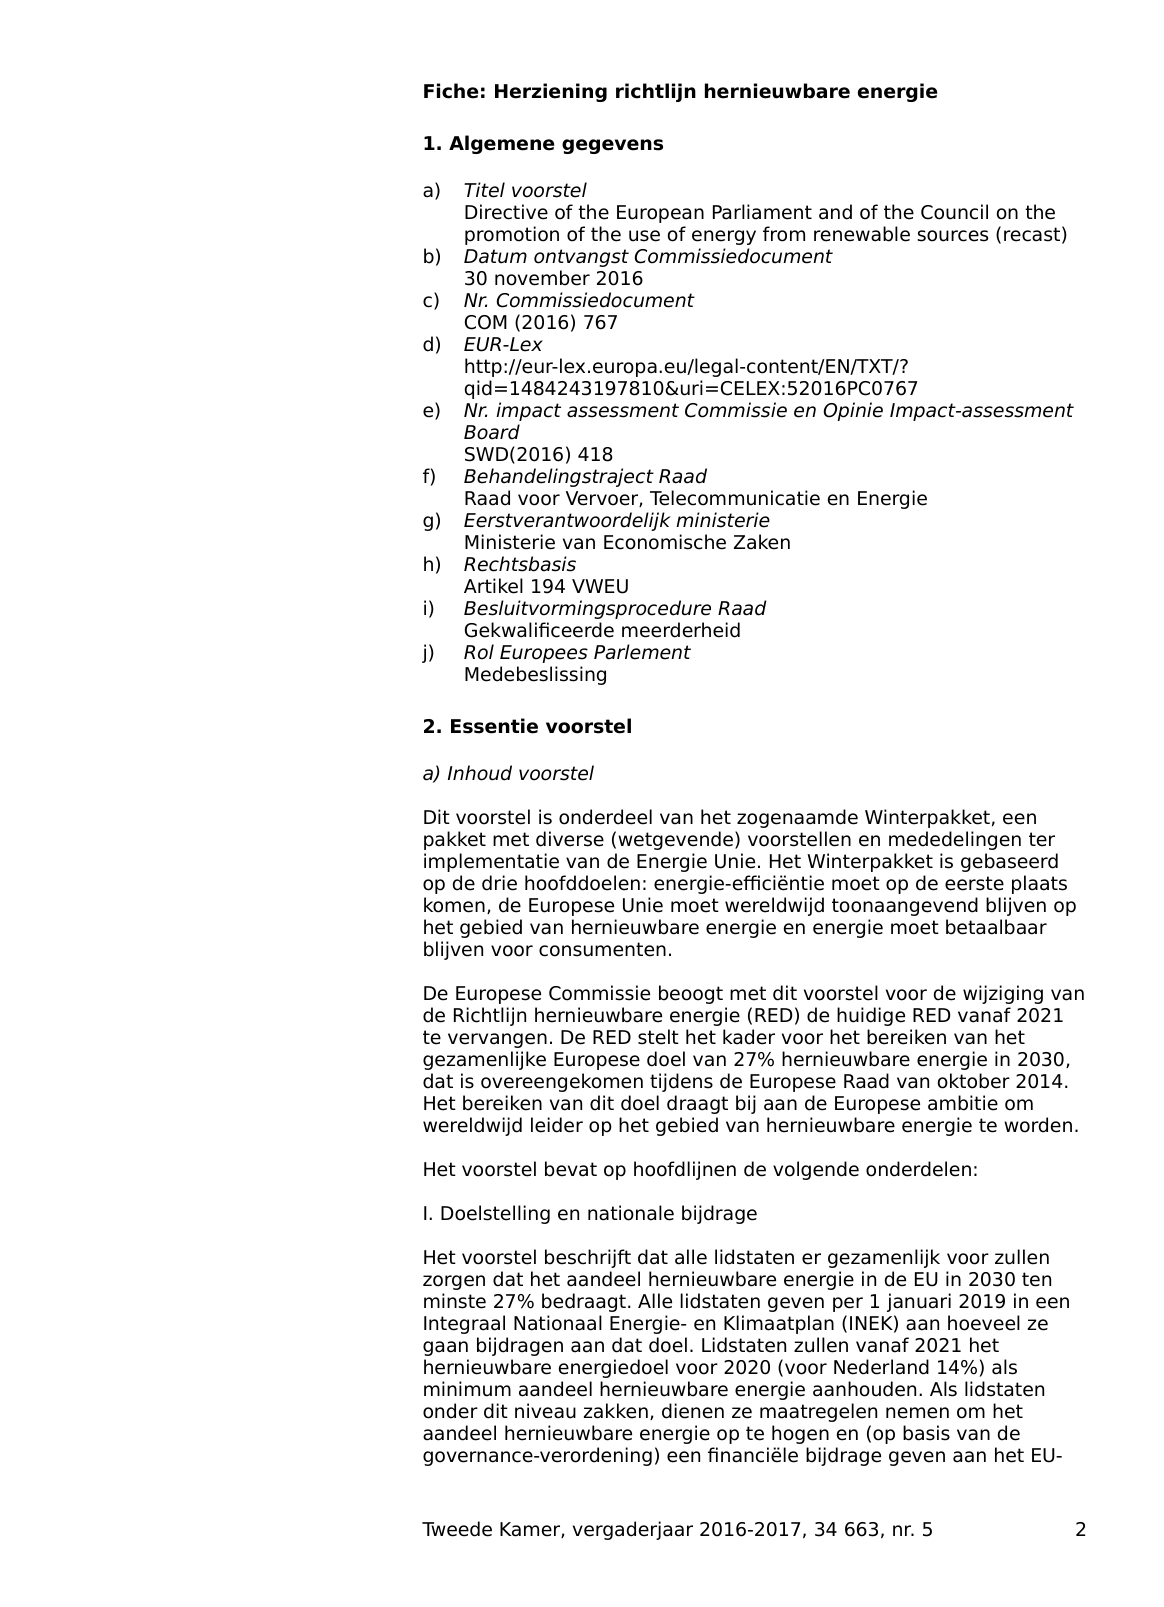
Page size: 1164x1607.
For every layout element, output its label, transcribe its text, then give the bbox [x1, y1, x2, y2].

text h) Rechtsbasis [422, 554, 1087, 576]
text 30 november 2016 [464, 268, 1087, 290]
subtitle 2. Essentie voorstel [422, 716, 1087, 738]
text Het voorstel bevat op hoofdlijnen de volgende onderdelen: [422, 1159, 1087, 1181]
text d) EUR-Lex [422, 334, 1087, 356]
text f) Behandelingstraject Raad [422, 466, 1087, 488]
text a) Titel voorstel [422, 180, 1087, 202]
text j) Rol Europees Parlement [422, 642, 1087, 664]
text COM (2016) 767 [464, 312, 1087, 334]
text De Europese Commissie beoogt met dit voorstel voor de wijziging van de Richtlijn hernieuwbare energie (RED) de huidige RED vanaf 2021 te vervangen. De RED stelt het kader voor het bereiken van het gezamenlijke Europese doel van 27% hernieuwbare energie in 2030, dat is overeengekomen tijdens de Europese Raad van oktober 2014. Het bereiken van dit doel draagt bij aan de Europese ambitie om wereldwijd leider op het gebied van hernieuwbare energie te worden. [422, 983, 1087, 1137]
subtitle Fiche: Herziening richtlijn hernieuwbare energie [422, 81, 1087, 103]
text Raad voor Vervoer, Telecommunicatie en Energie [464, 488, 1087, 510]
text g) Eerstverantwoordelijk ministerie [422, 510, 1087, 532]
text i) Besluitvormingsprocedure Raad [422, 598, 1087, 620]
text Het voorstel beschrijft dat alle lidstaten er gezamenlijk voor zullen zorgen dat het aandeel hernieuwbare energie in de EU in 2030 ten minste 27% bedraagt. Alle lidstaten geven per 1 januari 2019 in een Integraal Nationaal Energie- en Klimaatplan (INEK) aan hoeveel ze gaan bijdragen aan dat doel. Lidstaten zullen vanaf 2021 het hernieuwbare energiedoel voor 2020 (voor Nederland 14%) als minimum aandeel hernieuwbare energie aanhouden. Als lidstaten onder dit niveau zakken, dienen ze maatregelen nemen om het aandeel hernieuwbare energie op te hogen en (op basis van de governance-verordening) een financiële bijdrage geven aan het EU- [422, 1247, 1087, 1467]
text e) Nr. impact assessment Commissie en Opinie Impact-assessment Board [422, 400, 1087, 444]
text Gekwalificeerde meerderheid [464, 620, 1087, 642]
text Artikel 194 VWEU [464, 576, 1087, 598]
text SWD(2016) 418 [464, 444, 1087, 466]
text c) Nr. Commissiedocument [422, 290, 1087, 312]
text Directive of the European Parliament and of the Council on the promotion of the use of energy from renewable sources (recast) [464, 202, 1087, 246]
subtitle 1. Algemene gegevens [422, 133, 1087, 155]
text Dit voorstel is onderdeel van het zogenaamde Winterpakket, een pakket met diverse (wetgevende) voorstellen en mededelingen ter implementatie van de Energie Unie. Het Winterpakket is gebaseerd op de drie hoofddoelen: energie-efficiëntie moet op de eerste plaats komen, de Europese Unie moet wereldwijd toonaangevend blijven op het gebied van hernieuwbare energie en energie moet betaalbaar blijven voor consumenten. [422, 807, 1087, 961]
text Medebeslissing [464, 664, 1087, 686]
text Ministerie van Economische Zaken [464, 532, 1087, 554]
text http://eur-lex.europa.eu/legal-content/EN/TXT/?qid=1484243197810&uri=CELEX:52016PC0767 [464, 356, 1087, 400]
subtitle I. Doelstelling en nationale bijdrage [422, 1203, 1087, 1225]
subtitle a) Inhoud voorstel [422, 763, 1087, 785]
text b) Datum ontvangst Commissiedocument [422, 246, 1087, 268]
